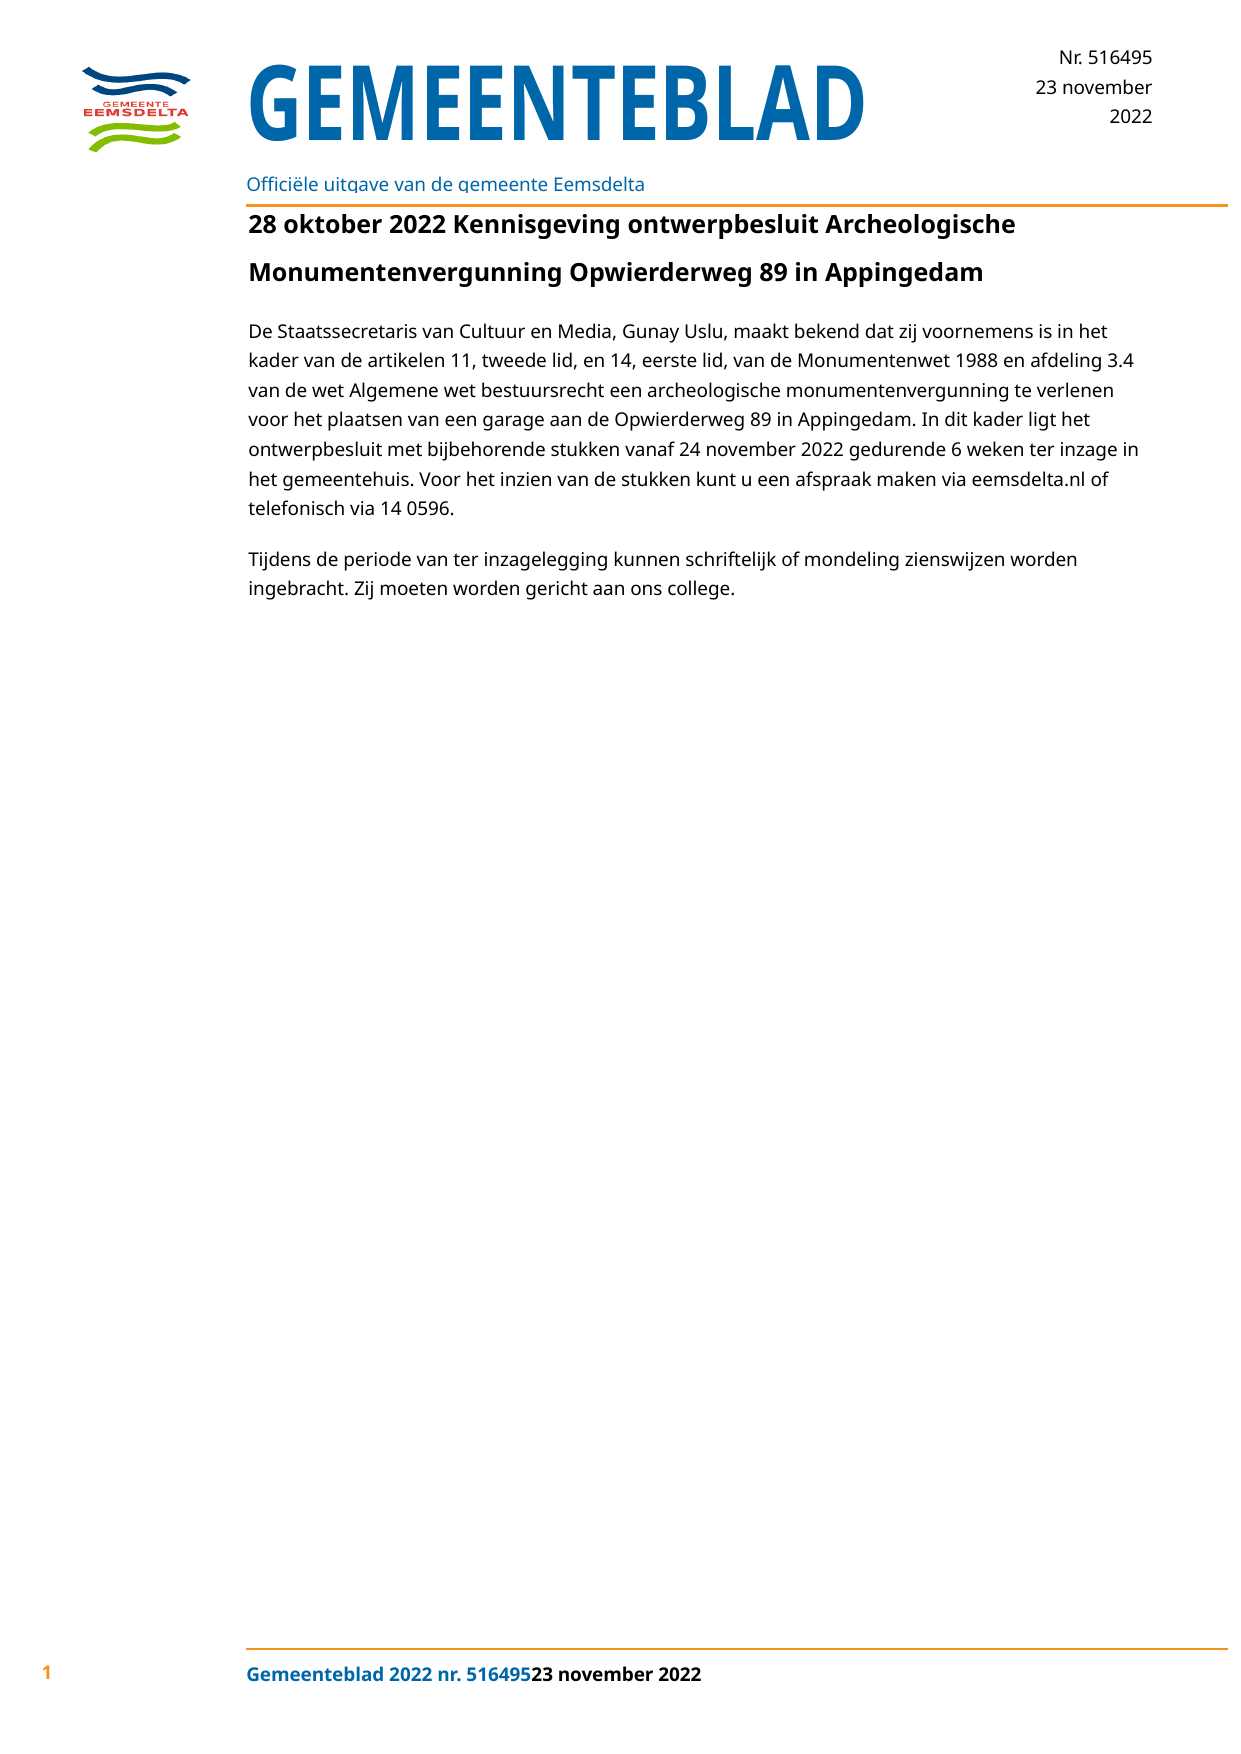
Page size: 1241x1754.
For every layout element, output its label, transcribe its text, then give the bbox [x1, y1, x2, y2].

text 28 oktober 2022 Kennisgeving ontwerpbesluit Archeologische Monumentenvergunning Opwierderweg 89 in Appingedam [248, 207, 1152, 288]
text Tijdens de periode van ter inzagelegging kunnen schriftelijk of mondeling zienswijzen worden ingebracht. Zij moeten worden gericht aan ons college. [248, 546, 1152, 601]
text De Staatssecretaris van Cultuur en Media, Gunay Uslu, maakt bekend dat zij voornemens is in het kader van de artikelen 11, tweede lid, en 14, eerste lid, van de Monumentenwet 1988 en afdeling 3.4 van de wet Algemene wet bestuursrecht een archeologische monumentenvergunning te verlenen voor het plaatsen van een garage aan de Opwierderweg 89 in Appingedam. In dit kader ligt het ontwerpbesluit met bijbehorende stukken vanaf 24 november 2022 gedurende 6 weken ter inzage in het gemeentehuis. Voor het inzien van de stukken kunt u een afspraak maken via eemsdelta.nl of telefonisch via 14 0596. [248, 318, 1152, 521]
picture [41, 47, 231, 172]
